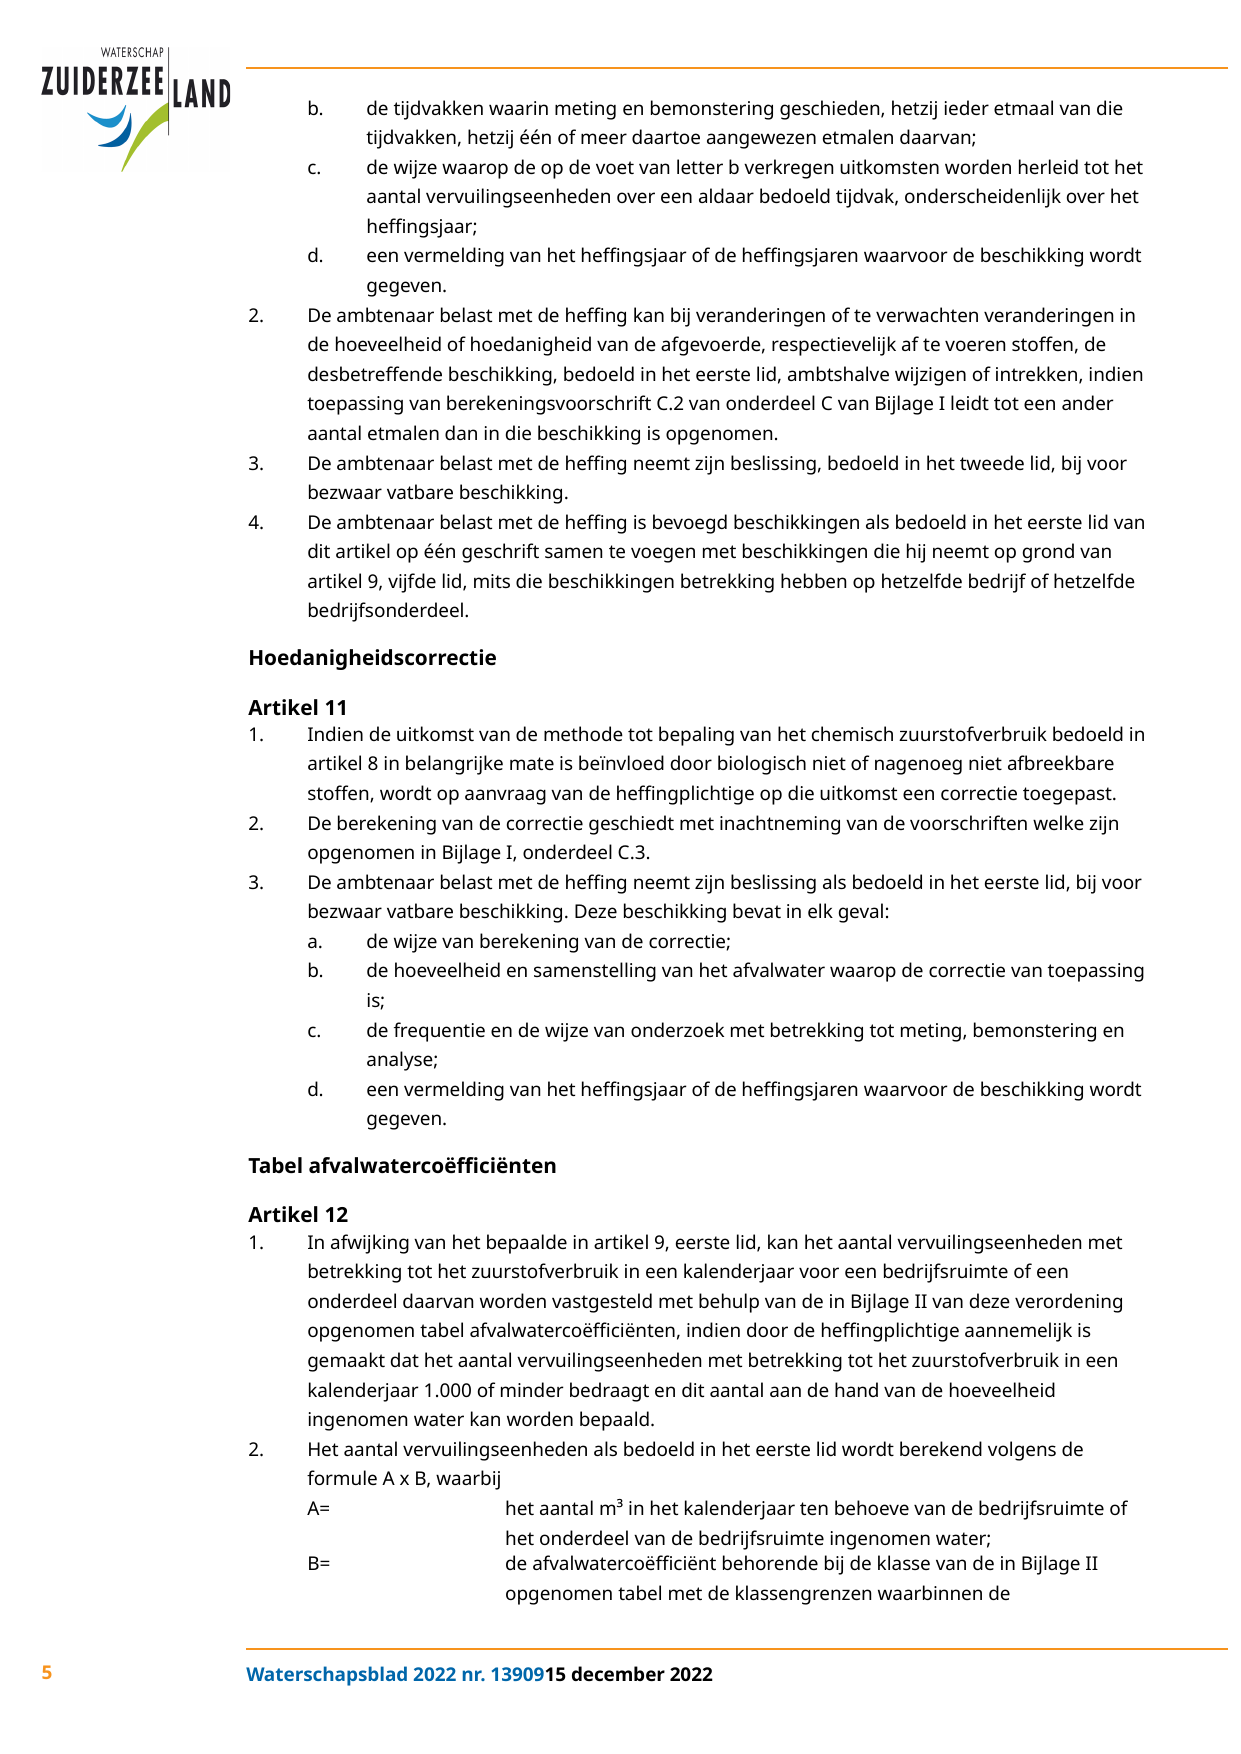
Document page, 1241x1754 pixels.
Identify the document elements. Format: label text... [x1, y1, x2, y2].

list de wijze van berekening van de correctie; [307, 928, 1152, 954]
list De ambtenaar belast met de heffing neemt zijn beslissing als bedoeld in het eerste lid, bij voor bezwaar vatbare beschikking. Deze beschikking bevat in elk geval: [248, 869, 1152, 924]
list Het aantal vervuilingseenheden als bedoeld in het eerste lid wordt berekend volgens de formule A x B, waarbij [248, 1436, 1152, 1491]
list een vermelding van het heffingsjaar of de heffingsjaren waarvoor de beschikking wordt gegeven. [307, 243, 1152, 298]
list de hoeveelheid en samenstelling van het afvalwater waarop de correctie van toepassing is; [307, 958, 1152, 1013]
text Hoedanigheidscorrectie [248, 643, 1152, 672]
list De ambtenaar belast met de heffing is bevoegd beschikkingen als bedoeld in het eerste lid van dit artikel op één geschrift samen te voegen met beschikkingen die hij neemt op grond van artikel 9, vijfde lid, mits die beschikkingen betrekking hebben op hetzelfde bedrijf of hetzelfde bedrijfsonderdeel. [248, 509, 1152, 623]
list De ambtenaar belast met de heffing neemt zijn beslissing, bedoeld in het tweede lid, bij voor bezwaar vatbare beschikking. [248, 450, 1152, 505]
table_header A= [248, 1495, 446, 1551]
table_cell B= [248, 1551, 446, 1606]
text Artikel 11 [248, 693, 1152, 721]
list Indien de uitkomst van de methode tot bepaling van het chemisch zuurstofverbruik bedoeld in artikel 8 in belangrijke mate is beïnvloed door biologisch niet of nagenoeg niet afbreekbare stoffen, wordt op aanvraag van de heffingplichtige op die uitkomst een correctie toegepast. [248, 721, 1152, 806]
list de frequentie en de wijze van onderzoek met betrekking tot meting, bemonstering en analyse; [307, 1017, 1152, 1072]
text Tabel afvalwatercoëfficiënten [248, 1151, 1152, 1180]
list de wijze waarop de op de voet van letter b verkregen uitkomsten worden herleid tot het aantal vervuilingseenheden over een aldaar bedoeld tijdvak, onderscheidenlijk over het heffingsjaar; [307, 154, 1152, 239]
text Artikel 12 [248, 1201, 1152, 1229]
table_cell de afvalwatercoëfficiënt behorende bij de klasse van de in Bijlage II opgenomen tabel met de klassengrenzen waarbinnen de [446, 1551, 1152, 1606]
list een vermelding van het heffingsjaar of de heffingsjaren waarvoor de beschikking wordt gegeven. [307, 1076, 1152, 1131]
list De berekening van de correctie geschiedt met inachtneming van de voorschriften welke zijn opgenomen in Bijlage I, onderdeel C.3. [248, 810, 1152, 865]
list De ambtenaar belast met de heffing kan bij veranderingen of te verwachten veranderingen in de hoeveelheid of hoedanigheid van de afgevoerde, respectievelijk af te voeren stoffen, de desbetreffende beschikking, bedoeld in het eerste lid, ambtshalve wijzigen of intrekken, indien toepassing van berekeningsvoorschrift C.2 van onderdeel C van Bijlage I leidt tot een ander aantal etmalen dan in die beschikking is opgenomen. [248, 302, 1152, 446]
list de tijdvakken waarin meting en bemonstering geschieden, hetzij ieder etmaal van die tijdvakken, hetzij één of meer daartoe aangewezen etmalen daarvan; [307, 95, 1152, 150]
picture [41, 47, 231, 172]
table_header het aantal m³ in het kalenderjaar ten behoeve van de bedrijfsruimte of het onderdeel van de bedrijfsruimte ingenomen water; [446, 1495, 1152, 1551]
list In afwijking van het bepaalde in artikel 9, eerste lid, kan het aantal vervuilingseenheden met betrekking tot het zuurstofverbruik in een kalenderjaar voor een bedrijfsruimte of een onderdeel daarvan worden vastgesteld met behulp van de in Bijlage II van deze verordening opgenomen tabel afvalwatercoëfficiënten, indien door de heffingplichtige aannemelijk is gemaakt dat het aantal vervuilingseenheden met betrekking tot het zuurstofverbruik in een kalenderjaar 1.000 of minder bedraagt en dit aantal aan de hand van de hoeveelheid ingenomen water kan worden bepaald. [248, 1229, 1152, 1432]
